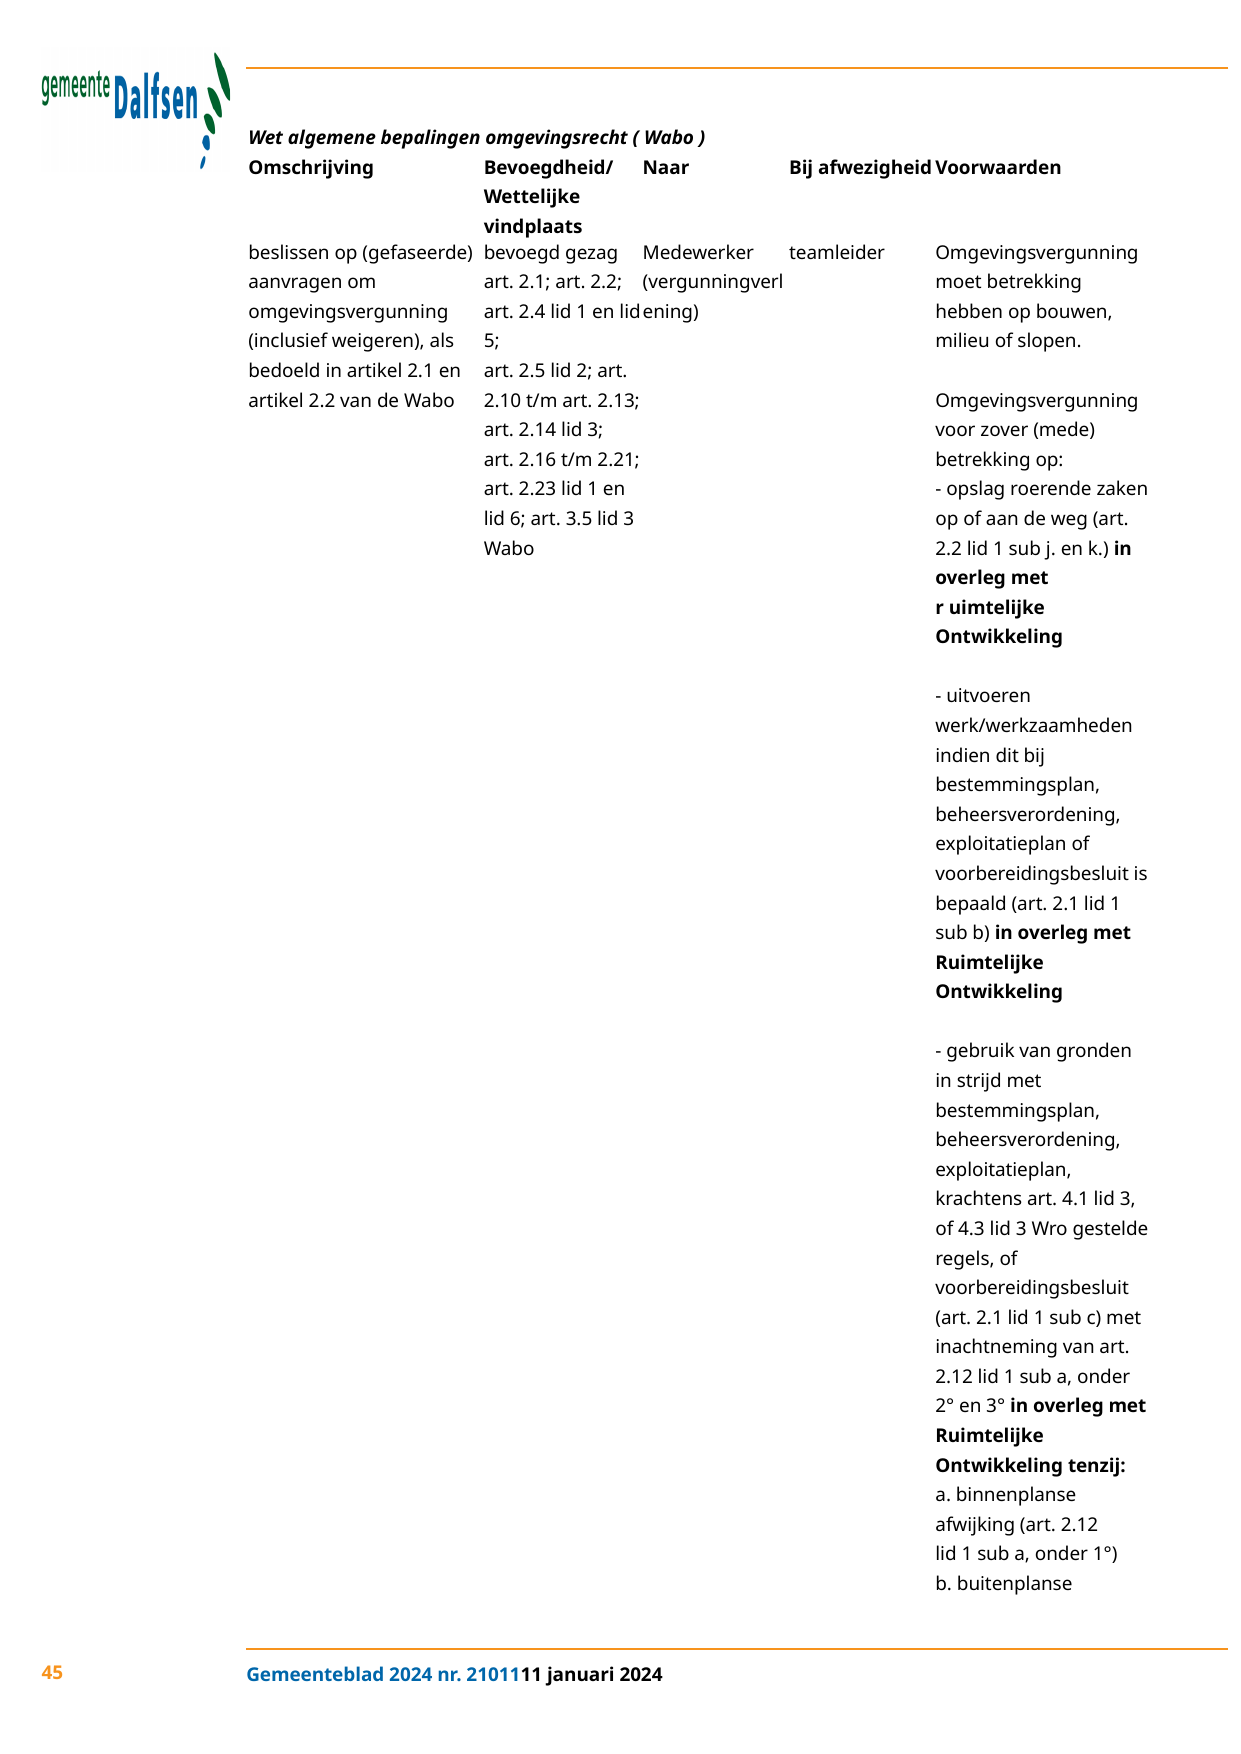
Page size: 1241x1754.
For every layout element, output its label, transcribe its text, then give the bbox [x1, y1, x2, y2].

table_header Omschrijving [248, 154, 483, 239]
table_cell beslissen op (gefaseerde) aanvragen om omgevingsvergunning (inclusief weigeren), als bedoeld in artikel 2.1 en artikel 2.2 van de Wabo [248, 239, 483, 1596]
table_header Voorwaarden [935, 154, 1152, 239]
table_cell bevoegd gezag art. 2.1; art. 2.2; art. 2.4 lid 1 en lid 5; art. 2.5 lid 2; art. 2.10 t/m art. 2.13; art. 2.14 lid 3; art. 2.16 t/m 2.21; art. 2.23 lid 1 en lid 6; art. 3.5 lid 3 Wabo [484, 239, 642, 1596]
table_header Bij afwezigheid [789, 154, 935, 239]
table_cell Medewerker (vergunningverlening) [643, 239, 789, 1596]
table_header Bevoegdheid/Wettelijke vindplaats [484, 154, 642, 239]
text Wet algemene bepalingen omgevingsrecht ( Wabo ) [248, 124, 1152, 150]
picture [41, 47, 231, 172]
table_header Naar [643, 154, 789, 239]
table_cell Omgevingsvergunning moet betrekking hebben op bouwen, milieu of slopen. Omgevingsvergunning voor zover (mede) betrekking op: - opslag roerende zaken op of aan de weg (art. 2.2 lid 1 sub j. en k.) in overleg met r uimtelijke Ontwikkeling - uitvoeren werk/werkzaamheden indien dit bij bestemmingsplan, beheersverordening, exploitatieplan of voorbereidingsbesluit is bepaald (art. 2.1 lid 1 sub b) in overleg met Ruimtelijke Ontwikkeling - gebruik van gronden in strijd met bestemmingsplan, beheersverordening, exploitatieplan, krachtens art. 4.1 lid 3, of 4.3 lid 3 Wro gestelde regels, of voorbereidingsbesluit (art. 2.1 lid 1 sub c) met inachtneming van art. 2.12 lid 1 sub a, onder 2° en 3° in overleg met Ruimtelijke Ontwikkeling tenzij: a. binnenplanse afwijking (art. 2.12 lid 1 sub a, onder 1°) b. buitenplanse [935, 239, 1152, 1596]
table_cell teamleider [789, 239, 935, 1596]
